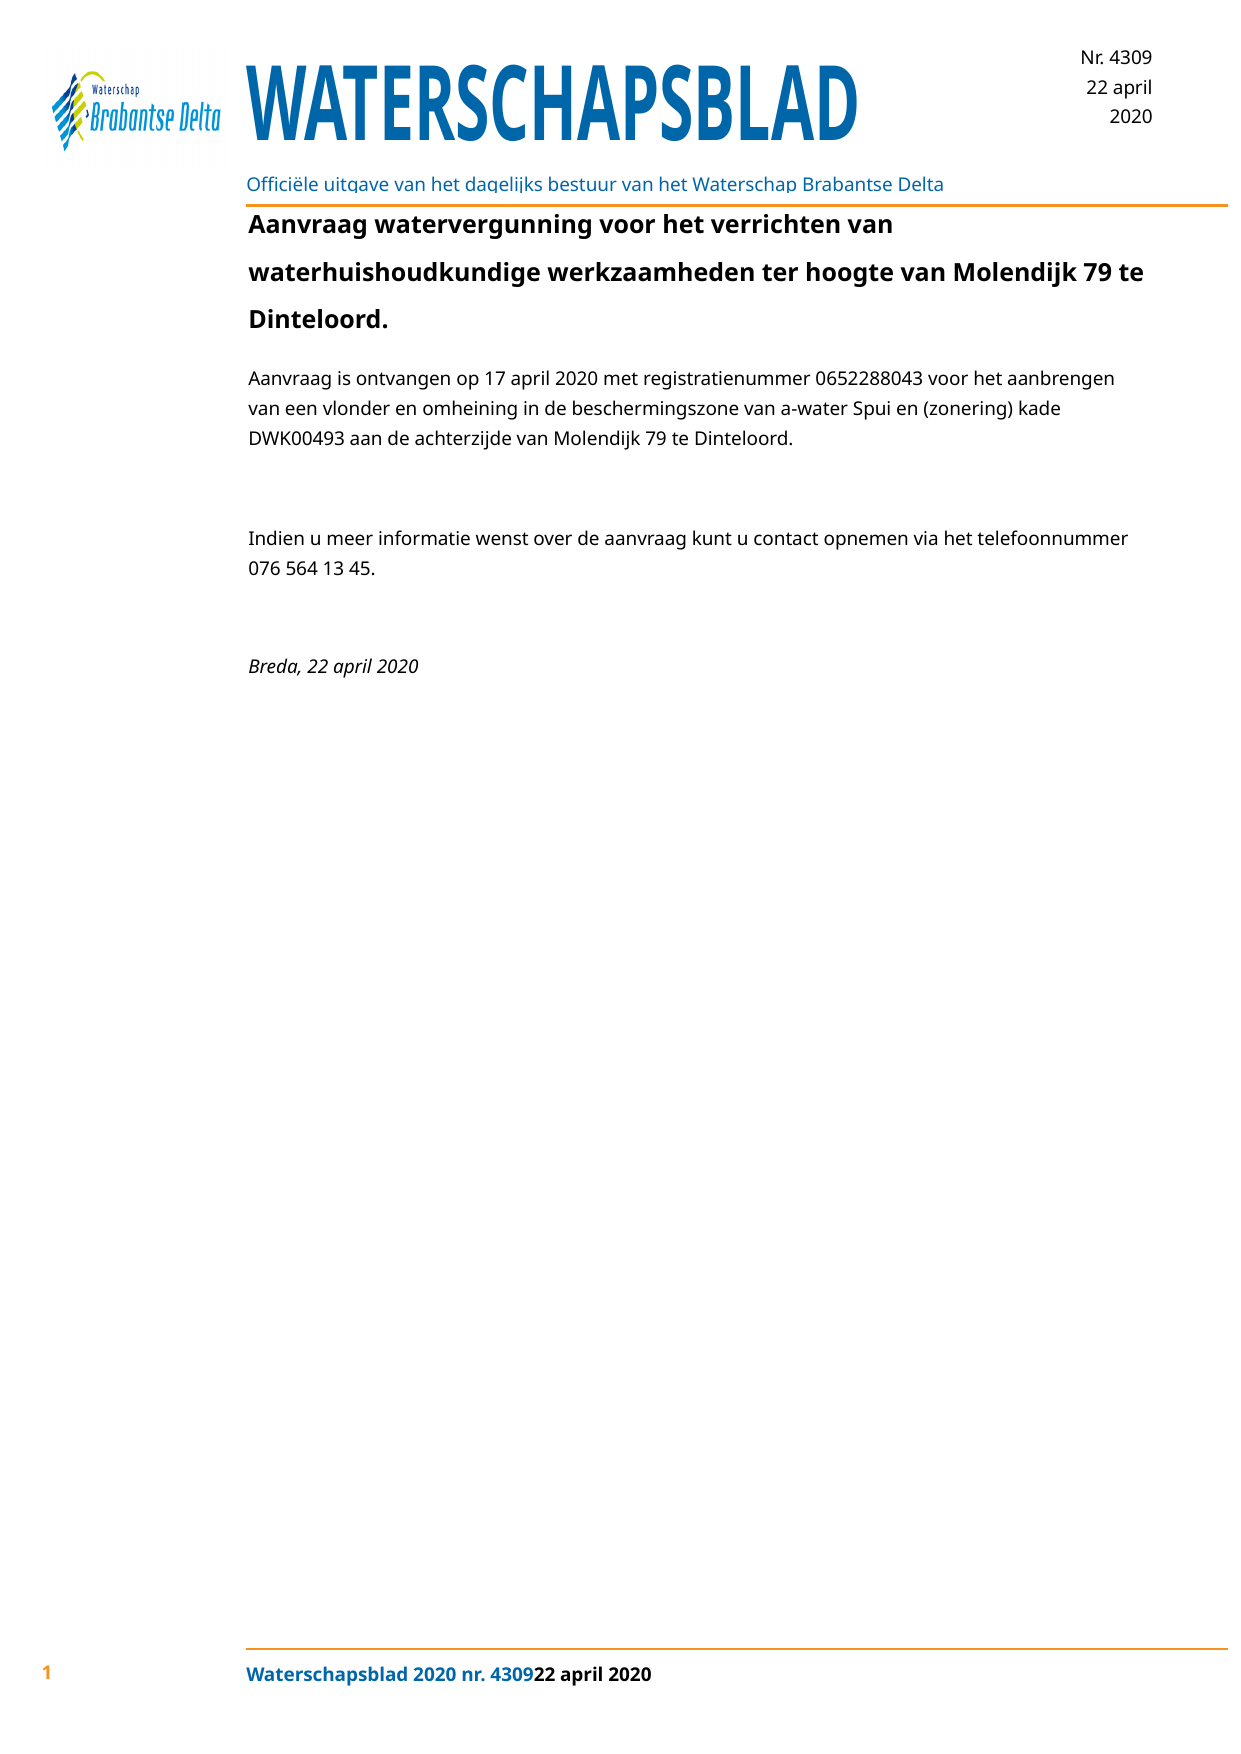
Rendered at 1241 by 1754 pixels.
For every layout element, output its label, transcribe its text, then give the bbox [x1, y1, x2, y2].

picture [41, 47, 231, 172]
text Indien u meer informatie wenst over de aanvraag kunt u contact opnemen via het telefoonnummer 076 564 13 45. [248, 526, 1152, 581]
text Aanvraag is ontvangen op 17 april 2020 met registratienummer 0652288043 voor het aanbrengen van een vlonder en omheining in de beschermingszone van a-water Spui en (zonering) kade DWK00493 aan de achterzijde van Molendijk 79 te Dinteloord. [248, 366, 1152, 450]
text Breda, 22 april 2020 [248, 653, 1152, 679]
text Aanvraag watervergunning voor het verrichten van waterhuishoudkundige werkzaamheden ter hoogte van Molendijk 79 te Dinteloord. [248, 207, 1152, 336]
